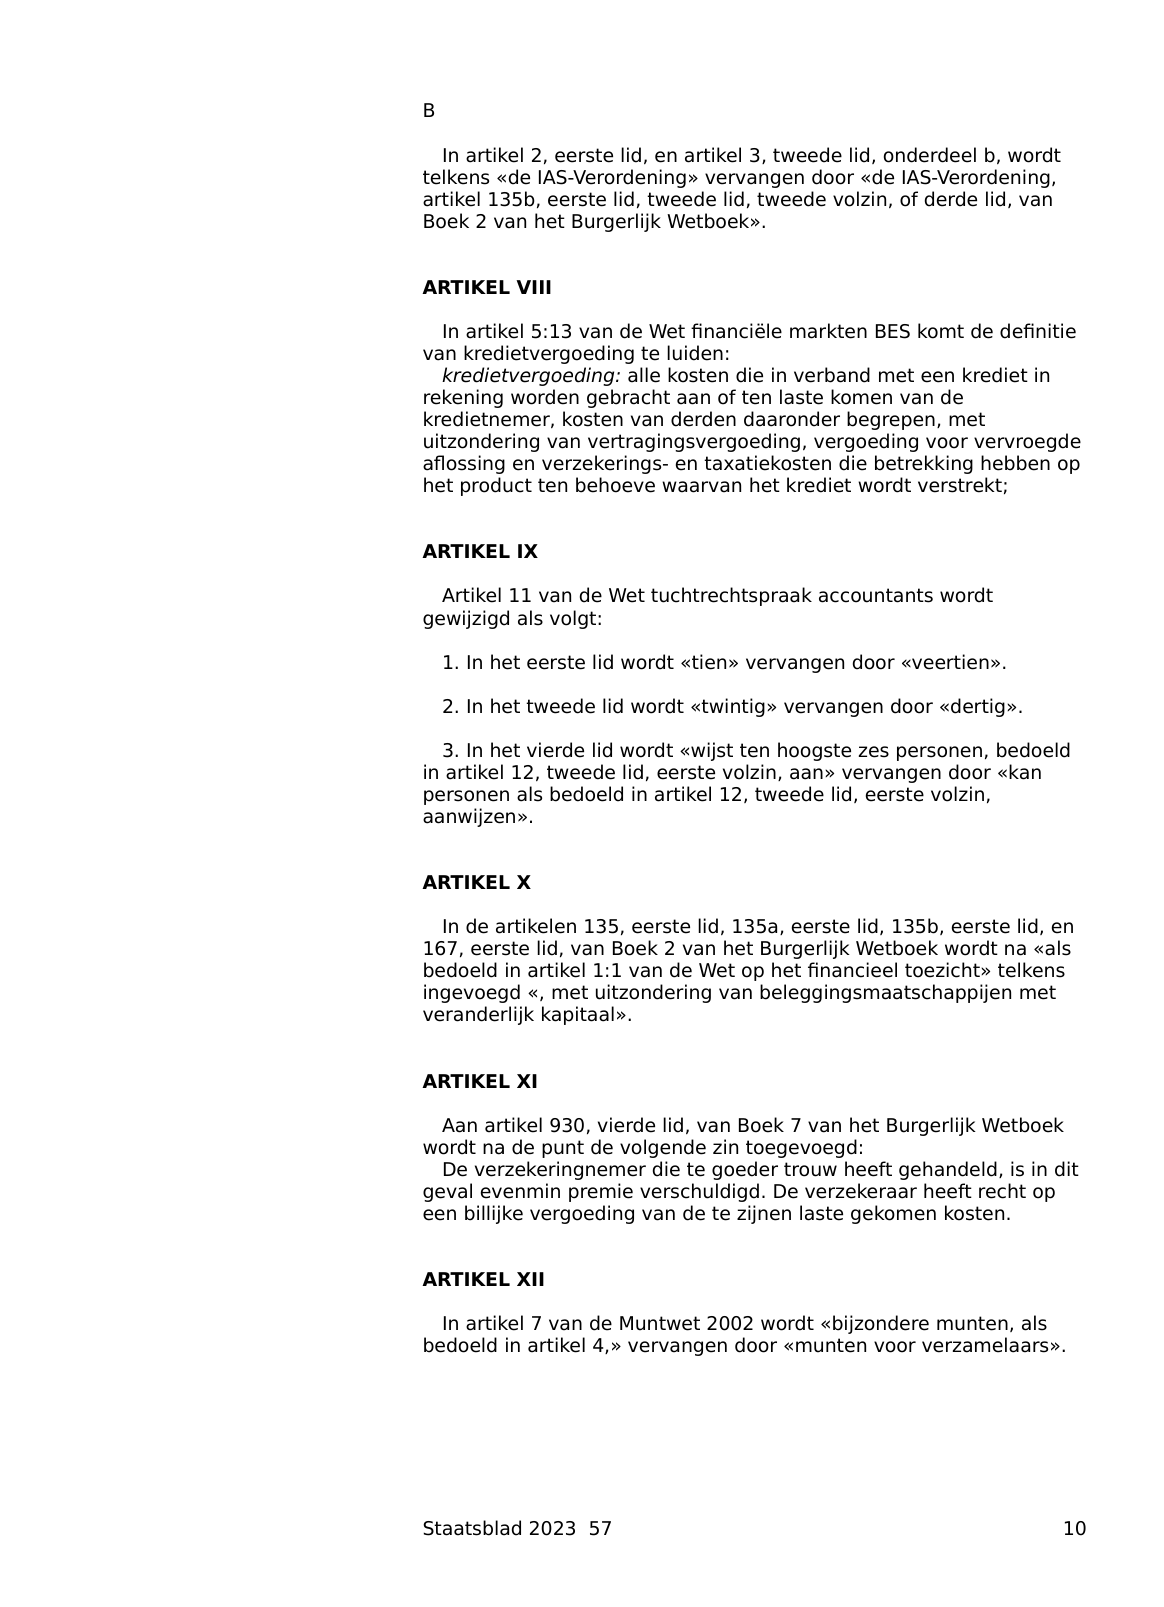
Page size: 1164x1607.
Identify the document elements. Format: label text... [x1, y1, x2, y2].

text Artikel 11 van de Wet tuchtrechtspraak accountants wordt gewijzigd als volgt: [422, 585, 1087, 629]
text In de artikelen 135, eerste lid, 135a, eerste lid, 135b, eerste lid, en 167, eerste lid, van Boek 2 van het Burgerlijk Wetboek wordt na «als bedoeld in artikel 1:1 van de Wet op het financieel toezicht» telkens ingevoegd «, met uitzondering van beleggingsmaatschappijen met veranderlijk kapitaal». [422, 916, 1087, 1026]
text Aan artikel 930, vierde lid, van Boek 7 van het Burgerlijk Wetboek wordt na de punt de volgende zin toegevoegd: [422, 1115, 1087, 1159]
subtitle ARTIKEL VIII [422, 277, 1087, 299]
subtitle ARTIKEL XI [422, 1071, 1087, 1093]
subtitle ARTIKEL X [422, 872, 1087, 894]
text In artikel 5:13 van de Wet financiële markten BES komt de definitie van kredietvergoeding te luiden: [422, 321, 1087, 365]
subtitle ARTIKEL XII [422, 1269, 1087, 1291]
subtitle ARTIKEL IX [422, 541, 1087, 563]
text In artikel 7 van de Muntwet 2002 wordt «bijzondere munten, als bedoeld in artikel 4,» vervangen door «munten voor verzamelaars». [422, 1313, 1087, 1357]
text De verzekeringnemer die te goeder trouw heeft gehandeld, is in dit geval evenmin premie verschuldigd. De verzekeraar heeft recht op een billijke vergoeding van de te zijnen laste gekomen kosten. [422, 1159, 1087, 1225]
text kredietvergoeding: alle kosten die in verband met een krediet in rekening worden gebracht aan of ten laste komen van de kredietnemer, kosten van derden daaronder begrepen, met uitzondering van vertragingsvergoeding, vergoeding voor vervroegde aflossing en verzekerings- en taxatiekosten die betrekking hebben op het product ten behoeve waarvan het krediet wordt verstrekt; [422, 365, 1087, 497]
text 1. In het eerste lid wordt «tien» vervangen door «veertien». [422, 652, 1087, 673]
text B [422, 100, 1087, 122]
text 2. In het tweede lid wordt «twintig» vervangen door «dertig». [422, 696, 1087, 718]
text 3. In het vierde lid wordt «wijst ten hoogste zes personen, bedoeld in artikel 12, tweede lid, eerste volzin, aan» vervangen door «kan personen als bedoeld in artikel 12, tweede lid, eerste volzin, aanwijzen». [422, 740, 1087, 828]
text In artikel 2, eerste lid, en artikel 3, tweede lid, onderdeel b, wordt telkens «de IAS-Verordening» vervangen door «de IAS-Verordening, artikel 135b, eerste lid, tweede lid, tweede volzin, of derde lid, van Boek 2 van het Burgerlijk Wetboek». [422, 144, 1087, 232]
